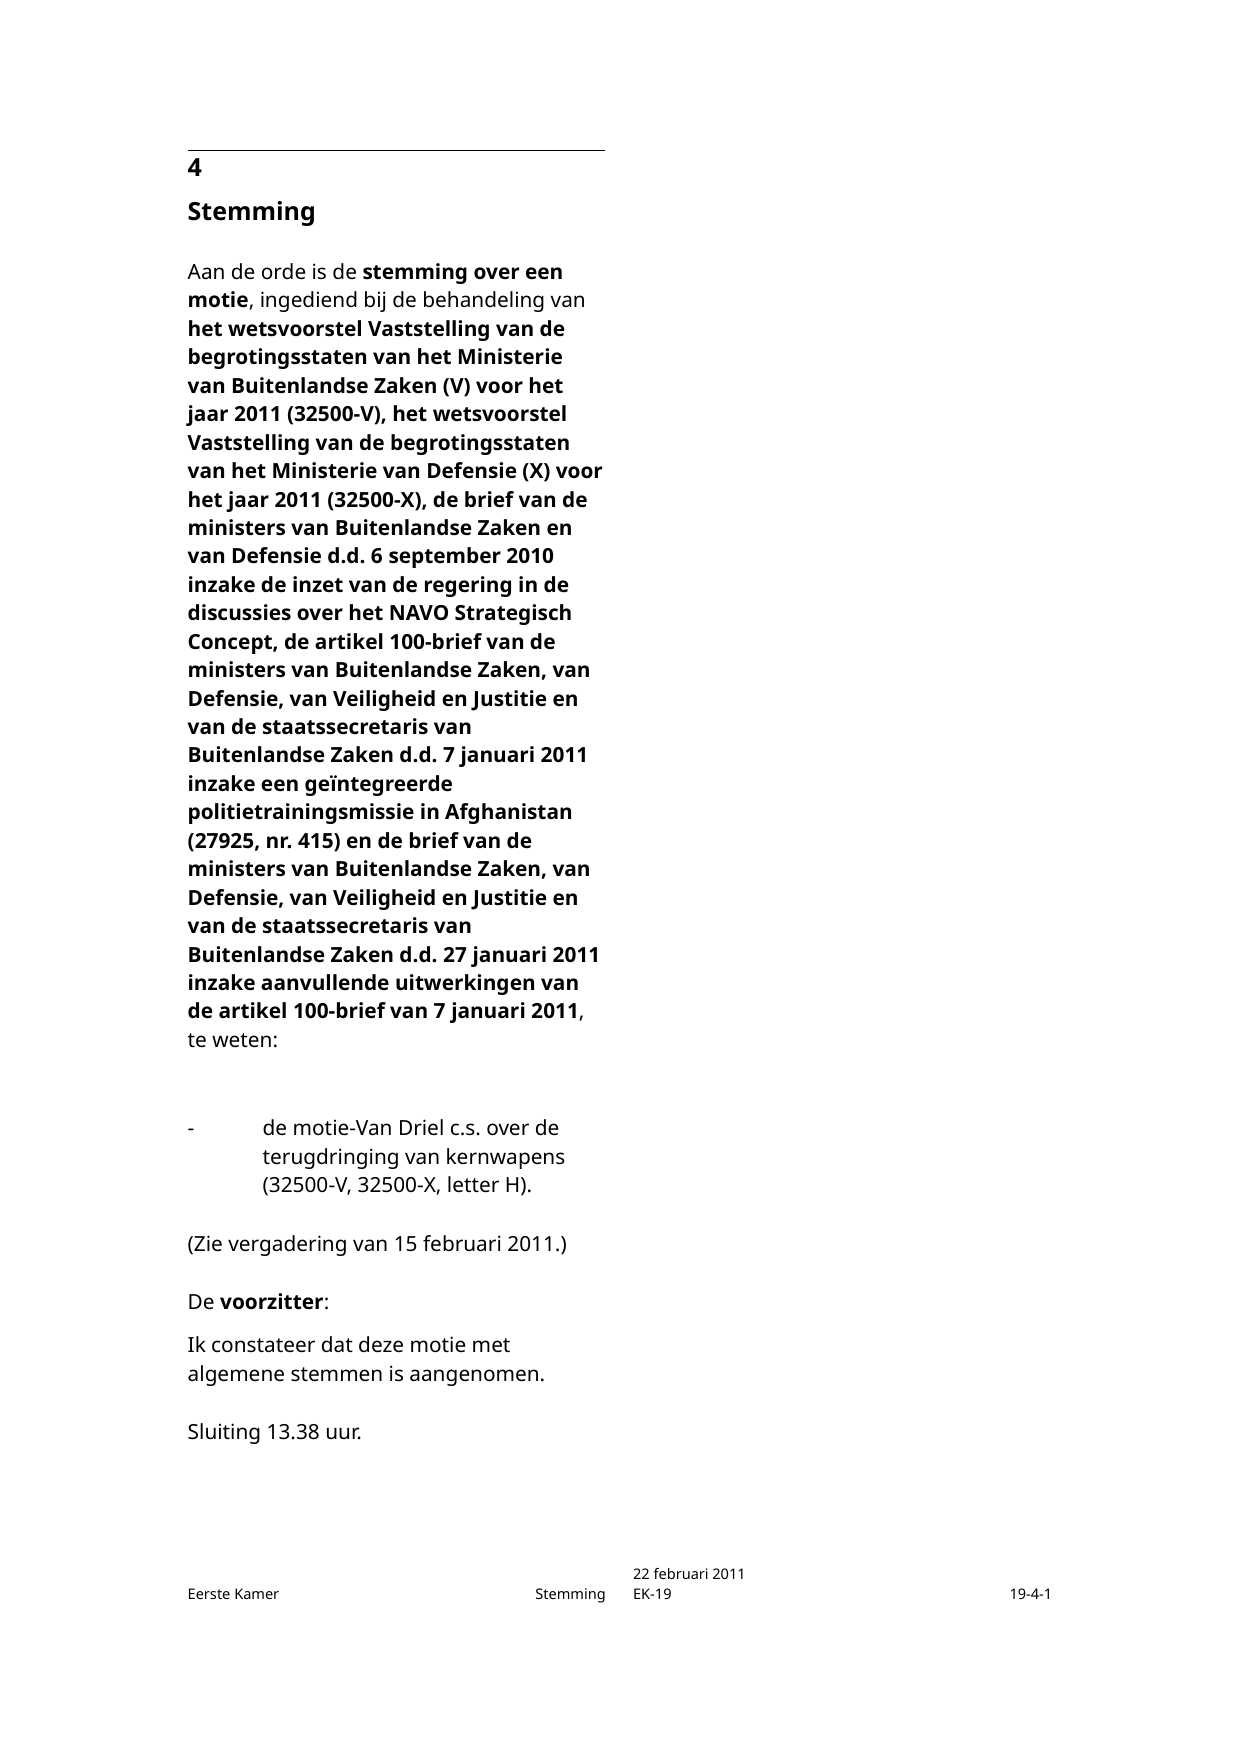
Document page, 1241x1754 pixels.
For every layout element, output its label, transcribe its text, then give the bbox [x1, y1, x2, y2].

text Ik constateer dat deze motie met algemene stemmen is aangenomen. [187, 1331, 605, 1387]
text Aan de orde is de stemming over een motie, ingediend bij de behandeling van het wetsvoorstel Vaststelling van de begrotingsstaten van het Ministerie van Buitenlandse Zaken (V) voor het jaar 2011 (32500-V), het wetsvoorstel Vaststelling van de begrotingsstaten van het Ministerie van Defensie (X) voor het jaar 2011 (32500-X), de brief van de ministers van Buitenlandse Zaken en van Defensie d.d. 6 september 2010 inzake de inzet van de regering in de discussies over het NAVO Strategisch Concept, de artikel 100-brief van de ministers van Buitenlandse Zaken, van Defensie, van Veiligheid en Justitie en van de staatssecretaris van Buitenlandse Zaken d.d. 7 januari 2011 inzake een geïntegreerde politietrainingsmissie in Afghanistan (27925, nr. 415) en de brief van de ministers van Buitenlandse Zaken, van Defensie, van Veiligheid en Justitie en van de staatssecretaris van Buitenlandse Zaken d.d. 27 januari 2011 inzake aanvullende uitwerkingen van de artikel 100-brief van 7 januari 2011, [187, 257, 605, 1025]
text De voorzitter: [187, 1287, 605, 1316]
list de motie-Van Driel c.s. over de terugdringing van kernwapens (32500-V, 32500-X, letter H). [187, 1113, 605, 1199]
text Stemming [187, 193, 605, 227]
text (Zie vergadering van 15 februari 2011.) [187, 1229, 605, 1257]
text Sluiting 13.38 uur. [187, 1417, 605, 1446]
text te weten: [187, 1025, 605, 1053]
text 4 [187, 151, 605, 184]
